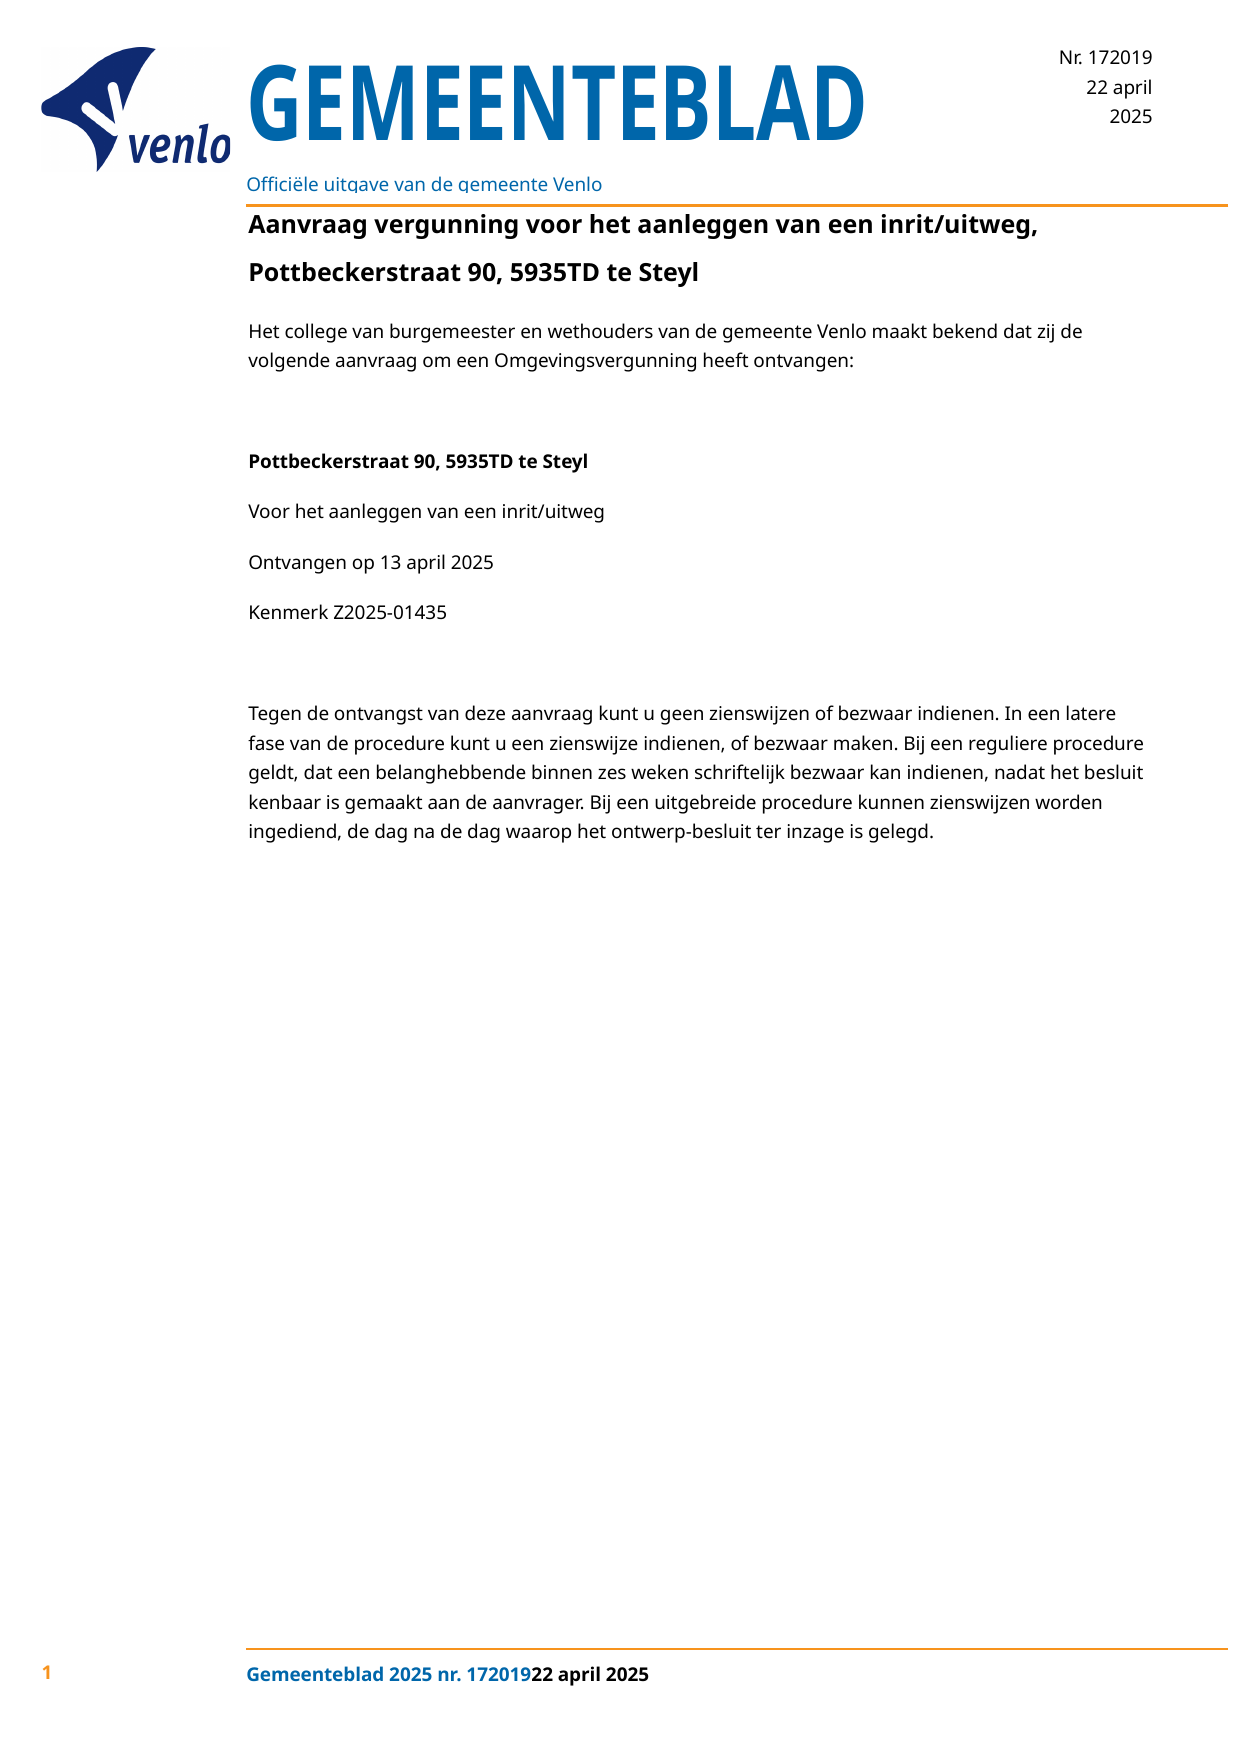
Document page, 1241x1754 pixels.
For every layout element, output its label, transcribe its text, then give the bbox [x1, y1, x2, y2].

text Het college van burgemeester en wethouders van de gemeente Venlo maakt bekend dat zij de volgende aanvraag om een Omgevingsvergunning heeft ontvangen: [248, 318, 1152, 373]
text Kenmerk Z2025-01435 [248, 599, 1152, 625]
picture [41, 47, 231, 172]
text Ontvangen op 13 april 2025 [248, 549, 1152, 575]
text Pottbeckerstraat 90, 5935TD te Steyl [248, 448, 1152, 474]
text Tegen de ontvangst van deze aanvraag kunt u geen zienswijzen of bezwaar indienen. In een latere fase van de procedure kunt u een zienswijze indienen, of bezwaar maken. Bij een reguliere procedure geldt, dat een belanghebbende binnen zes weken schriftelijk bezwaar kan indienen, nadat het besluit kenbaar is gemaakt aan de aanvrager. Bij een uitgebreide procedure kunnen zienswijzen worden ingediend, de dag na de dag waarop het ontwerp-besluit ter inzage is gelegd. [248, 700, 1152, 844]
text Voor het aanleggen van een inrit/uitweg [248, 499, 1152, 524]
text Aanvraag vergunning voor het aanleggen van een inrit/uitweg, Pottbeckerstraat 90, 5935TD te Steyl [248, 207, 1152, 288]
